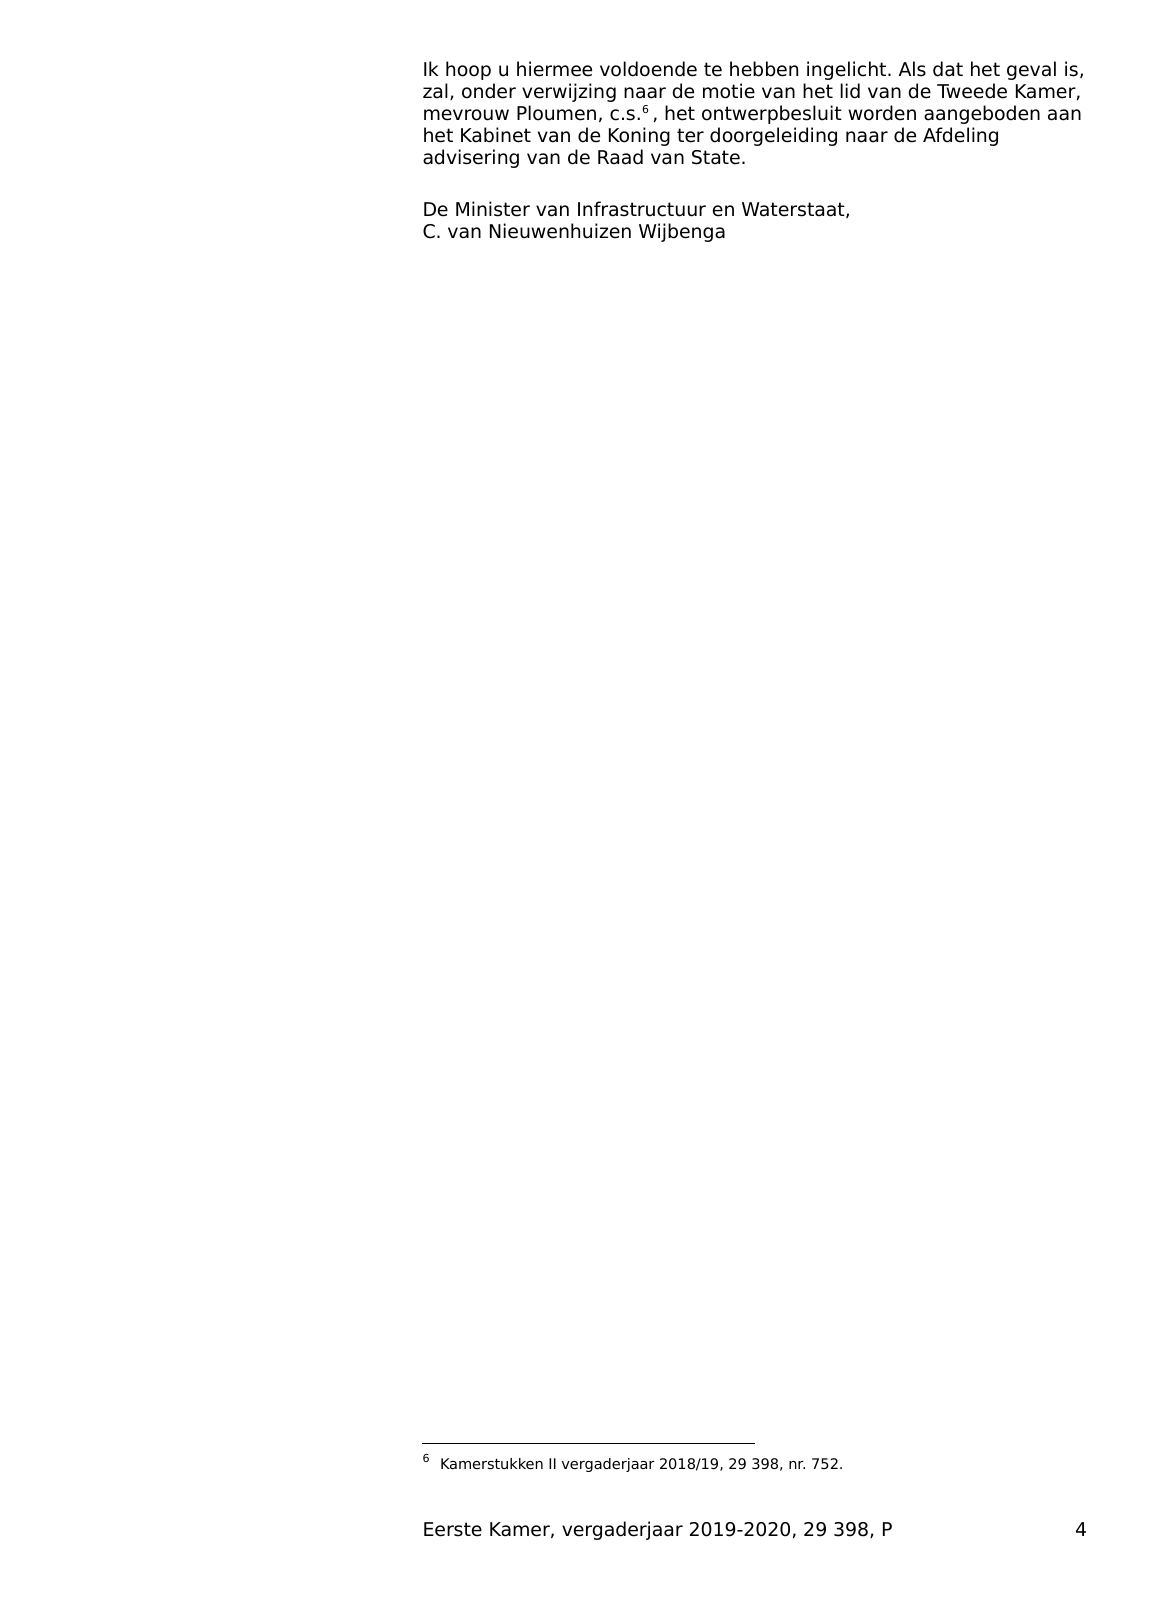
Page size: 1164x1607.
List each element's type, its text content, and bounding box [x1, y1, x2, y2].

text Ik hoop u hiermee voldoende te hebben ingelicht. Als dat het geval is, zal, onder verwijzing naar de motie van het lid van de Tweede Kamer, mevrouw Ploumen, c.s., het ontwerpbesluit worden aangeboden aan het Kabinet van de Koning ter doorgeleiding naar de Afdeling advisering van de Raad van State. [422, 59, 1087, 169]
text Kamerstukken II vergaderjaar 2018/19, 29 398, nr. 752. [422, 1452, 1087, 1474]
text De Minister van Infrastructuur en Waterstaat, C. van Nieuwenhuizen Wijbenga [422, 199, 1087, 243]
